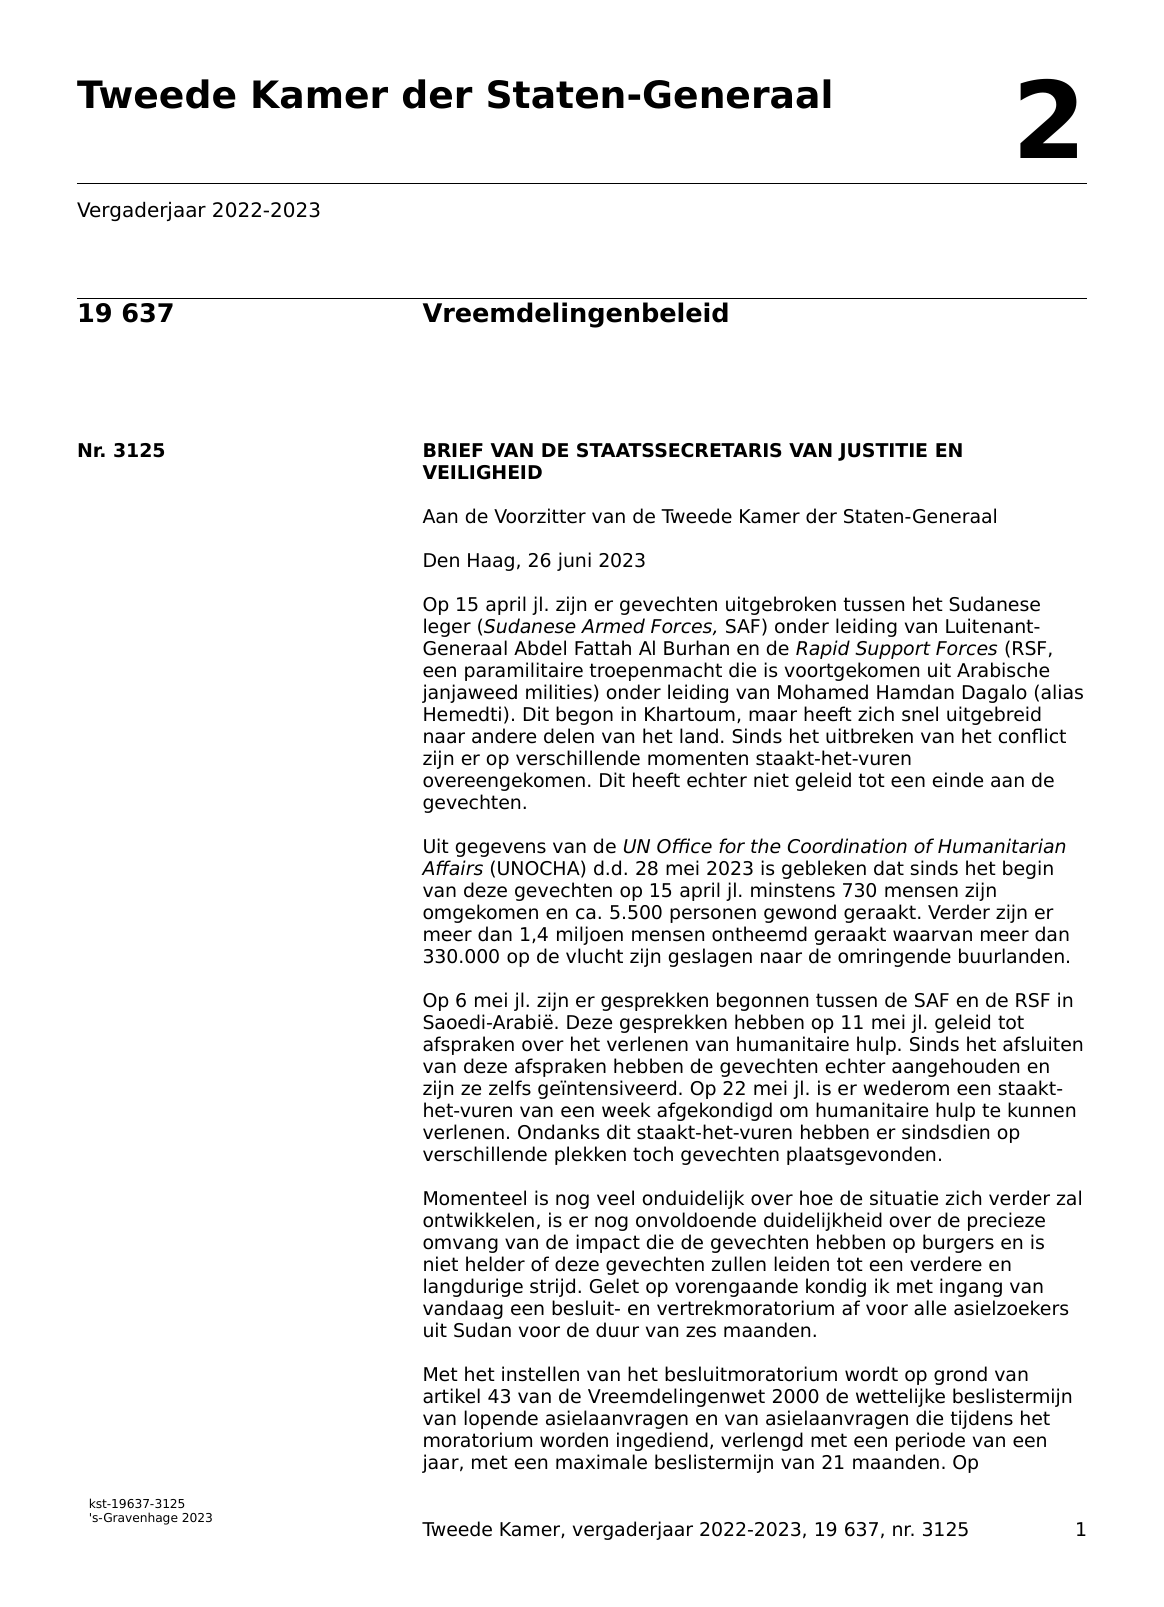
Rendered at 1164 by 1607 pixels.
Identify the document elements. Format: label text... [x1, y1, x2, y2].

table_header Tweede Kamer der Staten-Generaal [77, 59, 886, 183]
subtitle Nr. 3125 BRIEF VAN DE STAATSSECRETARIS VAN JUSTITIE EN VEILIGHEID [77, 440, 1087, 484]
text Den Haag, 26 juni 2023 [422, 550, 1087, 572]
subtitle 19 637 Vreemdelingenbeleid [77, 299, 1087, 329]
text Met het instellen van het besluitmoratorium wordt op grond van artikel 43 van de Vreemdelingenwet 2000 de wettelijke beslistermijn van lopende asielaanvragen en van asielaanvragen die tijdens het moratorium worden ingediend, verlengd met een periode van een jaar, met een maximale beslistermijn van 21 maanden. Op [422, 1364, 1087, 1474]
table_header 2 [886, 59, 1087, 183]
text Op 6 mei jl. zijn er gesprekken begonnen tussen de SAF en de RSF in Saoedi-Arabië. Deze gesprekken hebben op 11 mei jl. geleid tot afspraken over het verlenen van humanitaire hulp. Sinds het afsluiten van deze afspraken hebben de gevechten echter aangehouden en zijn ze zelfs geïntensiveerd. Op 22 mei jl. is er wederom een staakt-het-vuren van een week afgekondigd om humanitaire hulp te kunnen verlenen. Ondanks dit staakt-het-vuren hebben er sindsdien op verschillende plekken toch gevechten plaatsgevonden. [422, 990, 1087, 1166]
text Momenteel is nog veel onduidelijk over hoe de situatie zich verder zal ontwikkelen, is er nog onvoldoende duidelijkheid over de precieze omvang van de impact die de gevechten hebben op burgers en is niet helder of deze gevechten zullen leiden tot een verdere en langdurige strijd. Gelet op vorengaande kondig ik met ingang van vandaag een besluit- en vertrekmoratorium af voor alle asielzoekers uit Sudan voor de duur van zes maanden. [422, 1188, 1087, 1342]
text Uit gegevens van de UN Office for the Coordination of Humanitarian Affairs (UNOCHA) d.d. 28 mei 2023 is gebleken dat sinds het begin van deze gevechten op 15 april jl. minstens 730 mensen zijn omgekomen en ca. 5.500 personen gewond geraakt. Verder zijn er meer dan 1,4 miljoen mensen ontheemd geraakt waarvan meer dan 330.000 op de vlucht zijn geslagen naar de omringende buurlanden. [422, 836, 1087, 968]
text Op 15 april jl. zijn er gevechten uitgebroken tussen het Sudanese leger (Sudanese Armed Forces, SAF) onder leiding van Luitenant-Generaal Abdel Fattah Al Burhan en de Rapid Support Forces (RSF, een paramilitaire troepenmacht die is voortgekomen uit Arabische janjaweed milities) onder leiding van Mohamed Hamdan Dagalo (alias Hemedti). Dit begon in Khartoum, maar heeft zich snel uitgebreid naar andere delen van het land. Sinds het uitbreken van het conflict zijn er op verschillende momenten staakt-het-vuren overeengekomen. Dit heeft echter niet geleid tot een einde aan de gevechten. [422, 594, 1087, 814]
text 's-Gravenhage 2023 [88, 1511, 323, 1525]
text kst-19637-3125 [88, 1497, 323, 1511]
text Aan de Voorzitter van de Tweede Kamer der Staten-Generaal [422, 506, 1087, 528]
table_cell Vergaderjaar 2022-2023 [77, 184, 1087, 298]
